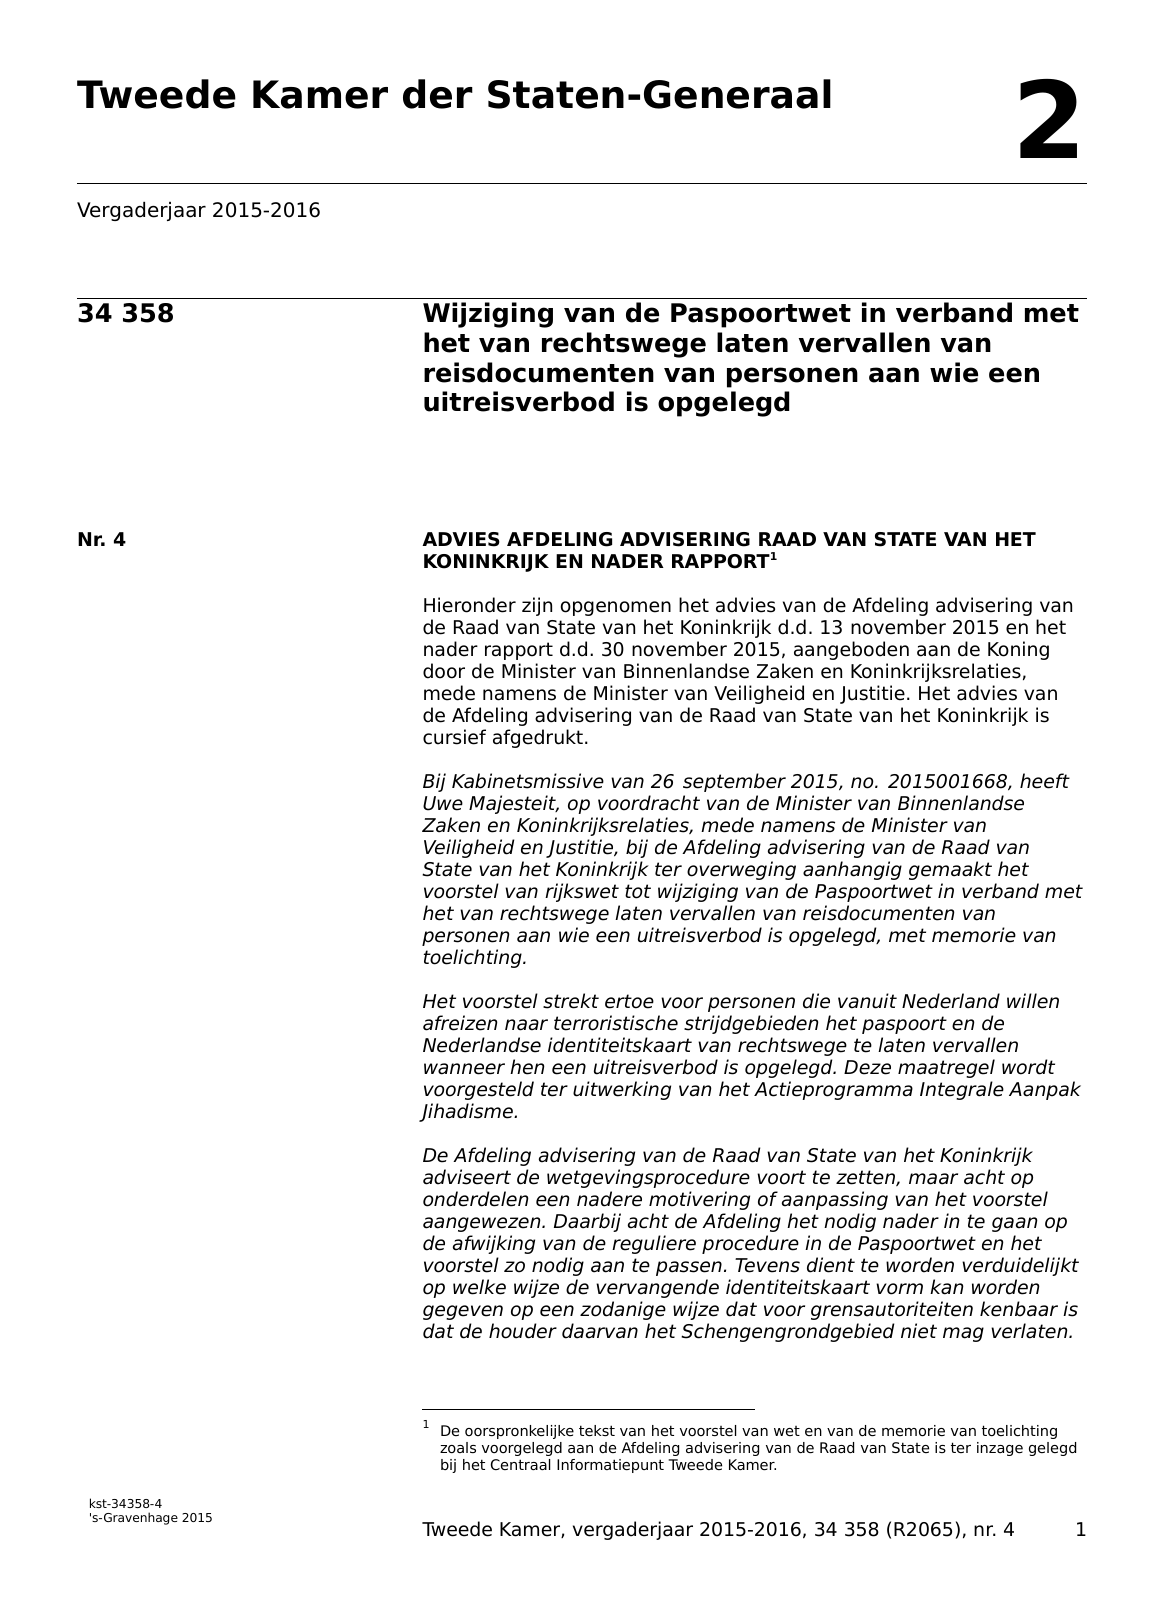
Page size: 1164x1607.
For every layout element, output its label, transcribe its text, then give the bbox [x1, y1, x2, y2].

table_header Tweede Kamer der Staten-Generaal [77, 59, 886, 183]
table_header 2 [886, 59, 1087, 183]
text Het voorstel strekt ertoe voor personen die vanuit Nederland willen afreizen naar terroristische strijdgebieden het paspoort en de Nederlandse identiteitskaart van rechtswege te laten vervallen wanneer hen een uitreisverbod is opgelegd. Deze maatregel wordt voorgesteld ter uitwerking van het Actieprogramma Integrale Aanpak Jihadisme. [422, 991, 1087, 1123]
text De oorspronkelijke tekst van het voorstel van wet en van de memorie van toelichting zoals voorgelegd aan de Afdeling advisering van de Raad van State is ter inzage gelegd bij het Centraal Informatiepunt Tweede Kamer. [422, 1418, 1087, 1474]
subtitle 34 358 Wijziging van de Paspoortwet in verband met het van rechtswege laten vervallen van reisdocumenten van personen aan wie een uitreisverbod is opgelegd [77, 299, 1087, 418]
text Hieronder zijn opgenomen het advies van de Afdeling advisering van de Raad van State van het Koninkrijk d.d. 13 november 2015 en het nader rapport d.d. 30 november 2015, aangeboden aan de Koning door de Minister van Binnenlandse Zaken en Koninkrijksrelaties, mede namens de Minister van Veiligheid en Justitie. Het advies van de Afdeling advisering van de Raad van State van het Koninkrijk is cursief afgedrukt. [422, 595, 1087, 749]
text De Afdeling advisering van de Raad van State van het Koninkrijk adviseert de wetgevingsprocedure voort te zetten, maar acht op onderdelen een nadere motivering of aanpassing van het voorstel aangewezen. Daarbij acht de Afdeling het nodig nader in te gaan op de afwijking van de reguliere procedure in de Paspoortwet en het voorstel zo nodig aan te passen. Tevens dient te worden verduidelijkt op welke wijze de vervangende identiteitskaart vorm kan worden gegeven op een zodanige wijze dat voor grensautoriteiten kenbaar is dat de houder daarvan het Schengengrondgebied niet mag verlaten. [422, 1145, 1087, 1343]
table_cell Vergaderjaar 2015-2016 [77, 184, 1087, 298]
text kst-34358-4 [88, 1497, 323, 1511]
text 's-Gravenhage 2015 [88, 1511, 323, 1525]
subtitle Nr. 4 ADVIES AFDELING ADVISERING RAAD VAN STATE VAN HET KONINKRIJK EN NADER RAPPORT [77, 529, 1087, 573]
text Bij Kabinetsmissive van 26 september 2015, no. 2015001668, heeft Uwe Majesteit, op voordracht van de Minister van Binnenlandse Zaken en Koninkrijksrelaties, mede namens de Minister van Veiligheid en Justitie, bij de Afdeling advisering van de Raad van State van het Koninkrijk ter overweging aanhangig gemaakt het voorstel van rijkswet tot wijziging van de Paspoortwet in verband met het van rechtswege laten vervallen van reisdocumenten van personen aan wie een uitreisverbod is opgelegd, met memorie van toelichting. [422, 771, 1087, 969]
